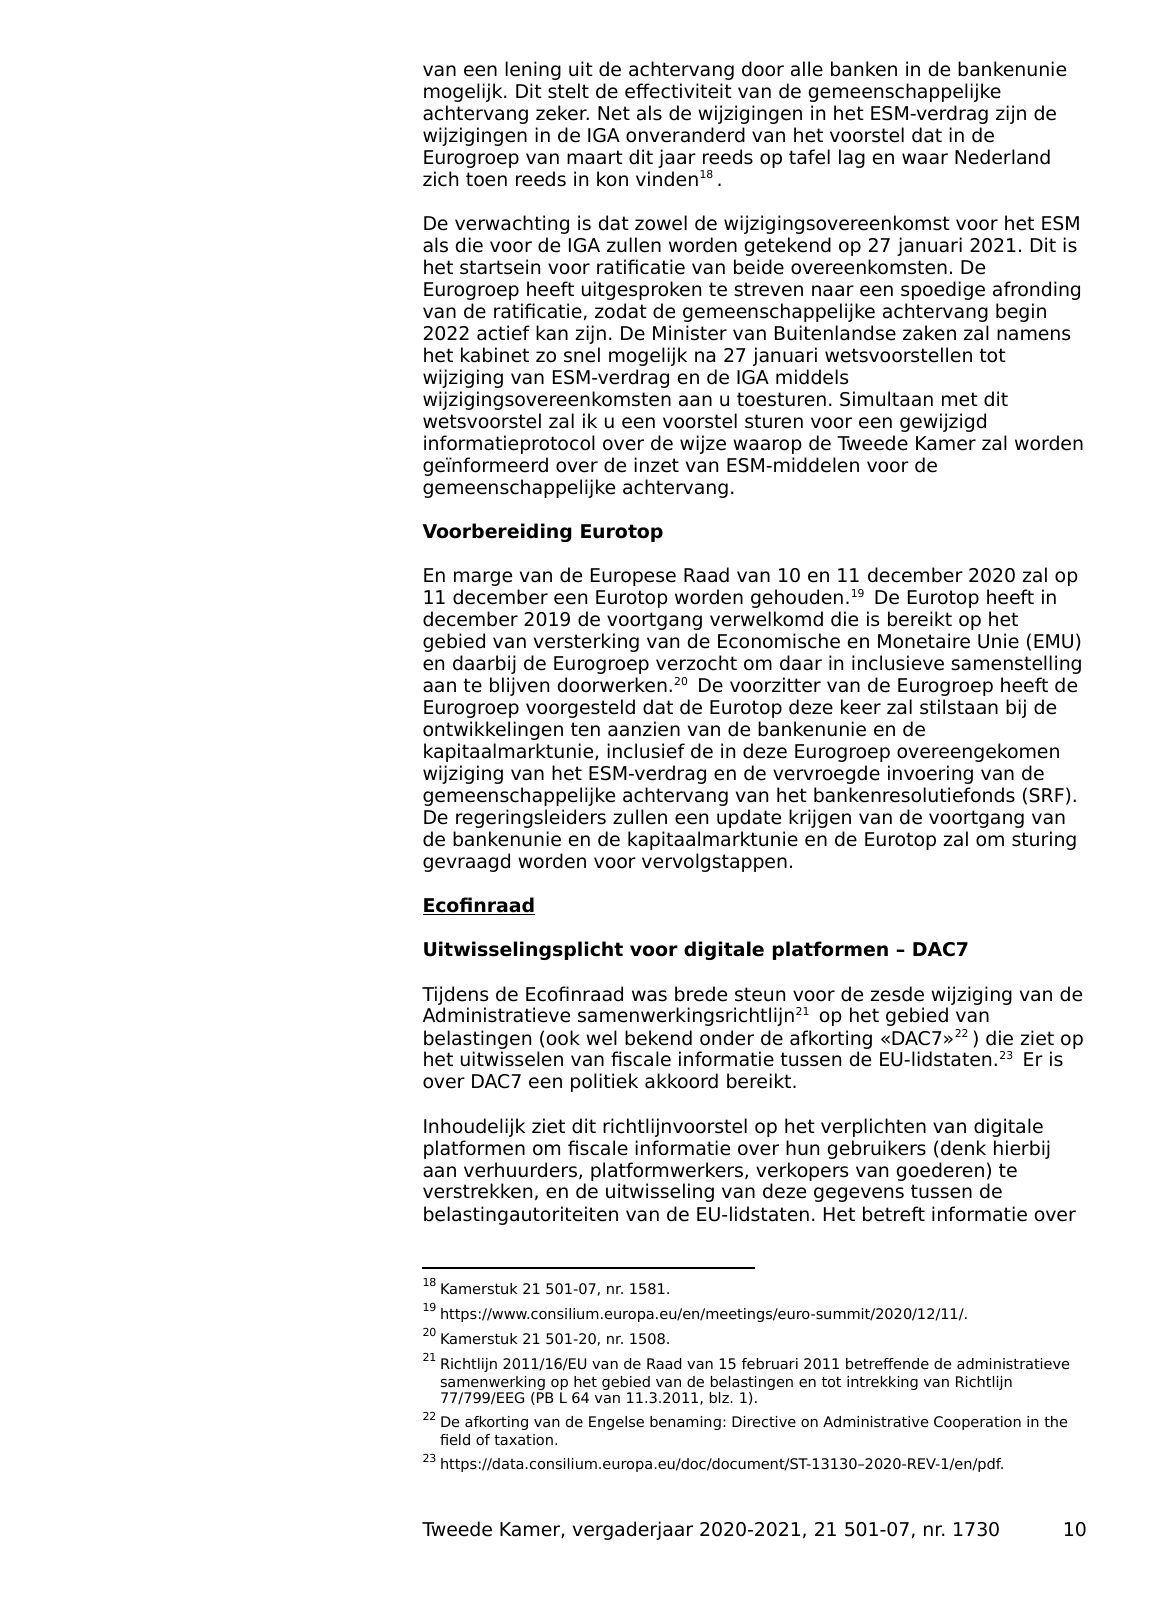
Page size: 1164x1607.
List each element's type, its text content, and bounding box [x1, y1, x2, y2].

text van een lening uit de achtervang door alle banken in de bankenunie mogelijk. Dit stelt de effectiviteit van de gemeenschappelijke achtervang zeker. Net als de wijzigingen in het ESM-verdrag zijn de wijzigingen in de IGA onveranderd van het voorstel dat in de Eurogroep van maart dit jaar reeds op tafel lag en waar Nederland zich toen reeds in kon vinden. [422, 59, 1087, 191]
text Tijdens de Ecofinraad was brede steun voor de zesde wijziging van de Administratieve samenwerkingsrichtlijn op het gebied van belastingen (ook wel bekend onder de afkorting «DAC7») die ziet op het uitwisselen van fiscale informatie tussen de EU-lidstaten. Er is over DAC7 een politiek akkoord bereikt. [422, 983, 1087, 1093]
subtitle Ecofinraad [422, 895, 1087, 917]
text Richtlijn 2011/16/EU van de Raad van 15 februari 2011 betreffende de administratieve samenwerking op het gebied van de belastingen en tot intrekking van Richtlijn 77/799/EEG (PB L 64 van 11.3.2011, blz. 1). [422, 1352, 1087, 1407]
text Inhoudelijk ziet dit richtlijnvoorstel op het verplichten van digitale platformen om fiscale informatie over hun gebruikers (denk hierbij aan verhuurders, platformwerkers, verkopers van goederen) te verstrekken, en de uitwisseling van deze gegevens tussen de belastingautoriteiten van de EU-lidstaten. Het betreft informatie over [422, 1116, 1087, 1225]
text Kamerstuk 21 501-07, nr. 1581. [422, 1277, 1087, 1299]
text En marge van de Europese Raad van 10 en 11 december 2020 zal op 11 december een Eurotop worden gehouden. De Eurotop heeft in december 2019 de voortgang verwelkomd die is bereikt op het gebied van versterking van de Economische en Monetaire Unie (EMU) en daarbij de Eurogroep verzocht om daar in inclusieve samenstelling aan te blijven doorwerken. De voorzitter van de Eurogroep heeft de Eurogroep voorgesteld dat de Eurotop deze keer zal stilstaan bij de ontwikkelingen ten aanzien van de bankenunie en de kapitaalmarktunie, inclusief de in deze Eurogroep overeengekomen wijziging van het ESM-verdrag en de vervroegde invoering van de gemeenschappelijke achtervang van het bankenresolutiefonds (SRF). De regeringsleiders zullen een update krijgen van de voortgang van de bankenunie en de kapitaalmarktunie en de Eurotop zal om sturing gevraagd worden voor vervolgstappen. [422, 565, 1087, 873]
text https://www.consilium.europa.eu/en/meetings/euro-summit/2020/12/11/. [422, 1302, 1087, 1324]
text Kamerstuk 21 501-20, nr. 1508. [422, 1327, 1087, 1349]
text https://data.consilium.europa.eu/doc/document/ST-13130–2020-REV-1/en/pdf. [422, 1452, 1087, 1474]
text De verwachting is dat zowel de wijzigingsovereenkomst voor het ESM als die voor de IGA zullen worden getekend op 27 januari 2021. Dit is het startsein voor ratificatie van beide overeenkomsten. De Eurogroep heeft uitgesproken te streven naar een spoedige afronding van de ratificatie, zodat de gemeenschappelijke achtervang begin 2022 actief kan zijn. De Minister van Buitenlandse zaken zal namens het kabinet zo snel mogelijk na 27 januari wetsvoorstellen tot wijziging van ESM-verdrag en de IGA middels wijzigingsovereenkomsten aan u toesturen. Simultaan met dit wetsvoorstel zal ik u een voorstel sturen voor een gewijzigd informatieprotocol over de wijze waarop de Tweede Kamer zal worden geïnformeerd over de inzet van ESM-middelen voor de gemeenschappelijke achtervang. [422, 213, 1087, 499]
subtitle Voorbereiding Eurotop [422, 521, 1087, 543]
text De afkorting van de Engelse benaming: Directive on Administrative Cooperation in the field of taxation. [422, 1410, 1087, 1449]
subtitle Uitwisselingsplicht voor digitale platformen – DAC7 [422, 939, 1087, 961]
